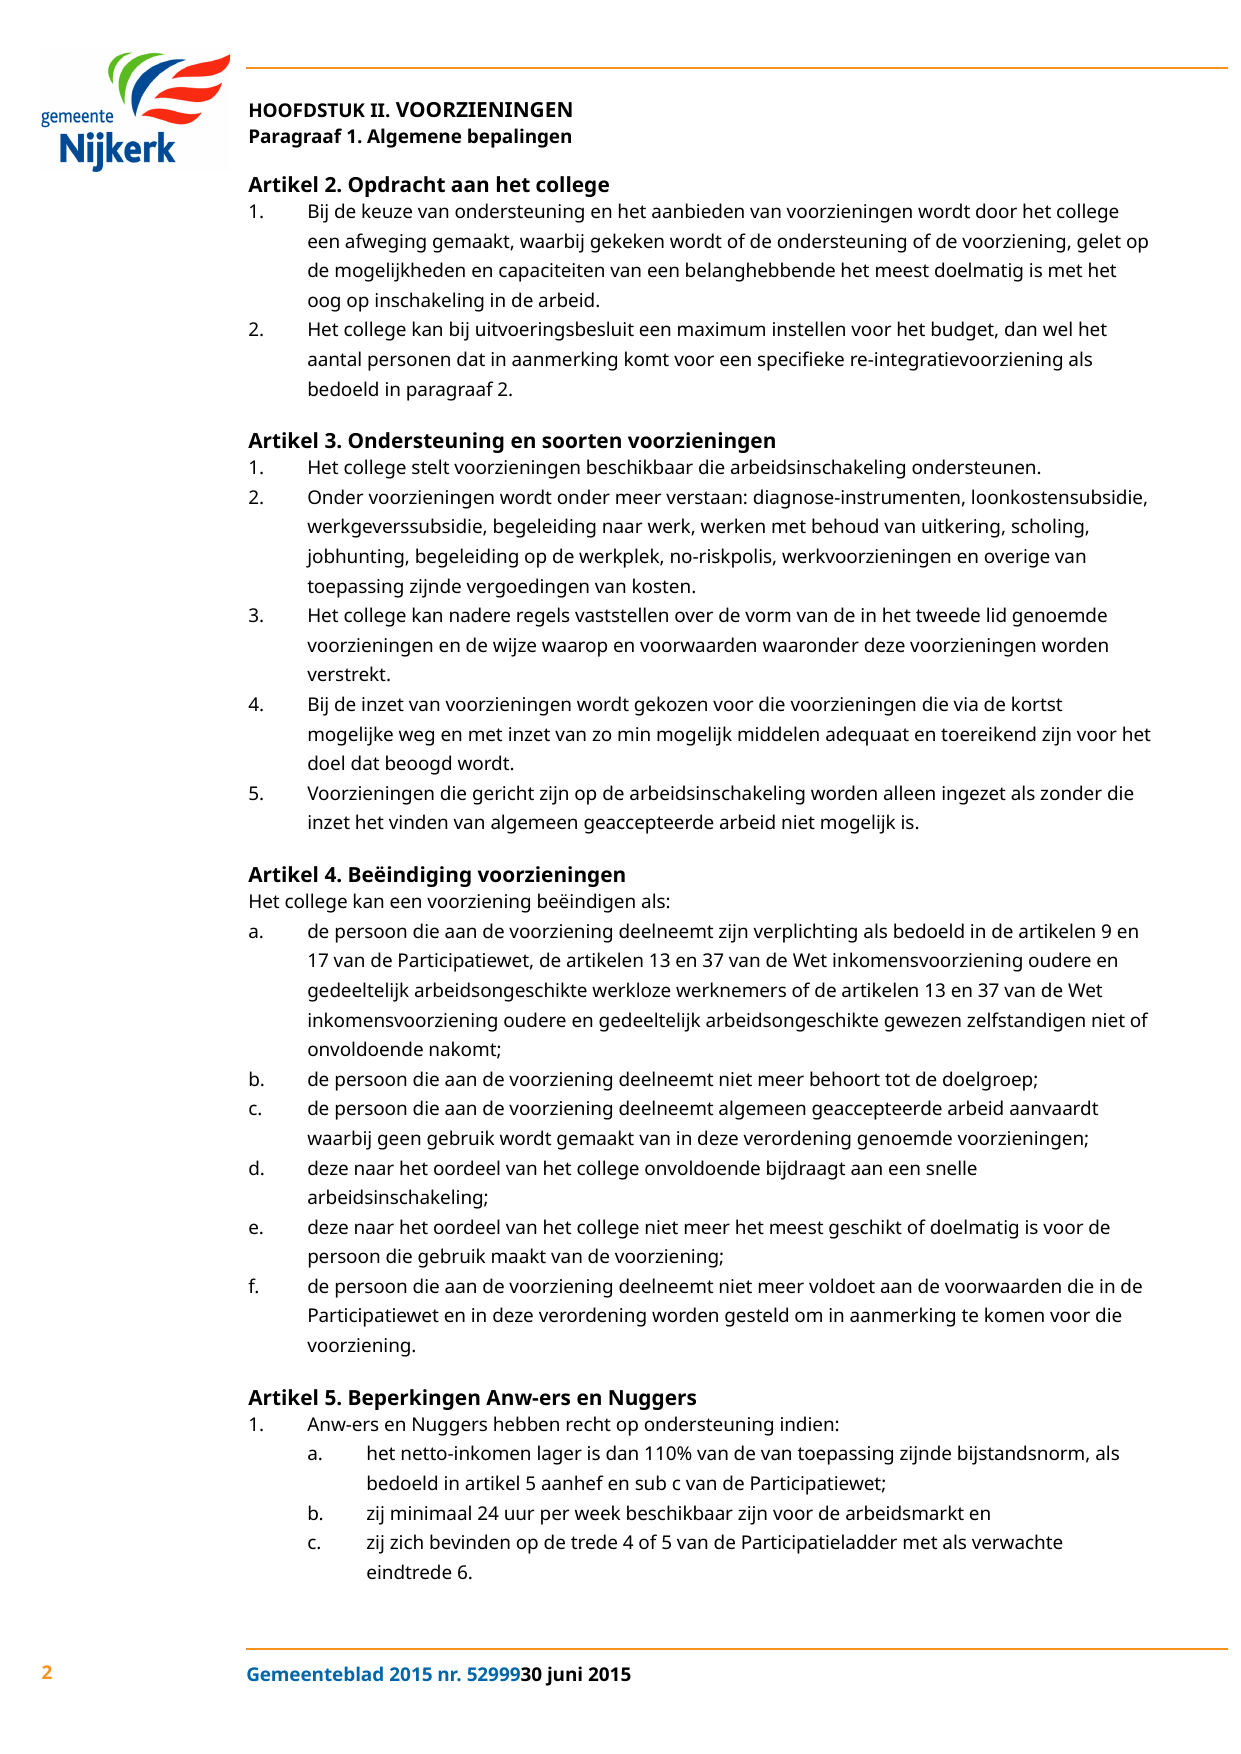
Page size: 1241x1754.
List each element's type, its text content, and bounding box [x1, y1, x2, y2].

list de persoon die aan de voorziening deelneemt algemeen geaccepteerde arbeid aanvaardt waarbij geen gebruik wordt gemaakt van in deze verordening genoemde voorzieningen; [248, 1096, 1152, 1151]
text Artikel 2. Opdracht aan het college [248, 170, 1152, 198]
list Het college kan bij uitvoeringsbesluit een maximum instellen voor het budget, dan wel het aantal personen dat in aanmerking komt voor een specifieke re-integratievoorziening als bedoeld in paragraaf 2. [248, 317, 1152, 401]
text Artikel 3. Ondersteuning en soorten voorzieningen [248, 426, 1152, 454]
list Bij de inzet van voorzieningen wordt gekozen voor die voorzieningen die via de kortst mogelijke weg en met inzet van zo min mogelijk middelen adequaat en toereikend zijn voor het doel dat beoogd wordt. [248, 691, 1152, 776]
list Voorzieningen die gericht zijn op de arbeidsinschakeling worden alleen ingezet als zonder die inzet het vinden van algemeen geaccepteerde arbeid niet mogelijk is. [248, 780, 1152, 835]
list Onder voorzieningen wordt onder meer verstaan: diagnose-instrumenten, loonkostensubsidie, werkgeverssubsidie, begeleiding naar werk, werken met behoud van uitkering, scholing, jobhunting, begeleiding op de werkplek, no-riskpolis, werkvoorzieningen en overige van toepassing zijnde vergoedingen van kosten. [248, 484, 1152, 599]
list Anw-ers en Nuggers hebben recht op ondersteuning indien: [248, 1411, 1152, 1437]
list zij zich bevinden op de trede 4 of 5 van de Participatieladder met als verwachte eindtrede 6. [307, 1529, 1152, 1585]
list Het college kan nadere regels vaststellen over de vorm van de in het tweede lid genoemde voorzieningen en de wijze waarop en voorwaarden waaronder deze voorzieningen worden verstrekt. [248, 602, 1152, 687]
list deze naar het oordeel van het college onvoldoende bijdraagt aan een snelle arbeidsinschakeling; [248, 1155, 1152, 1210]
text Artikel 5. Beperkingen Anw-ers en Nuggers [248, 1383, 1152, 1411]
text Artikel 4. Beëindiging voorzieningen [248, 860, 1152, 888]
text Het college kan een voorziening beëindigen als: [248, 888, 1152, 914]
list Het college stelt voorzieningen beschikbaar die arbeidsinschakeling ondersteunen. [248, 454, 1152, 480]
list zij minimaal 24 uur per week beschikbaar zijn voor de arbeidsmarkt en [307, 1500, 1152, 1526]
list de persoon die aan de voorziening deelneemt niet meer behoort tot de doelgroep; [248, 1066, 1152, 1092]
text HOOFDSTUK II. VOORZIENINGEN [248, 95, 1152, 123]
list de persoon die aan de voorziening deelneemt niet meer voldoet aan de voorwaarden die in de Participatiewet en in deze verordening worden gesteld om in aanmerking te komen voor die voorziening. [248, 1273, 1152, 1358]
picture [41, 47, 231, 172]
list de persoon die aan de voorziening deelneemt zijn verplichting als bedoeld in de artikelen 9 en 17 van de Participatiewet, de artikelen 13 en 37 van de Wet inkomensvoorziening oudere en gedeeltelijk arbeidsongeschikte werkloze werknemers of de artikelen 13 en 37 van de Wet inkomensvoorziening oudere en gedeeltelijk arbeidsongeschikte gewezen zelfstandigen niet of onvoldoende nakomt; [248, 918, 1152, 1062]
list Bij de keuze van ondersteuning en het aanbieden van voorzieningen wordt door het college een afweging gemaakt, waarbij gekeken wordt of de ondersteuning of de voorziening, gelet op de mogelijkheden en capaciteiten van een belanghebbende het meest doelmatig is met het oog op inschakeling in de arbeid. [248, 198, 1152, 313]
text Paragraaf 1. Algemene bepalingen [248, 123, 1152, 149]
list het netto-inkomen lager is dan 110% van de van toepassing zijnde bijstandsnorm, als bedoeld in artikel 5 aanhef en sub c van de Participatiewet; [307, 1441, 1152, 1496]
list deze naar het oordeel van het college niet meer het meest geschikt of doelmatig is voor de persoon die gebruik maakt van de voorziening; [248, 1214, 1152, 1269]
